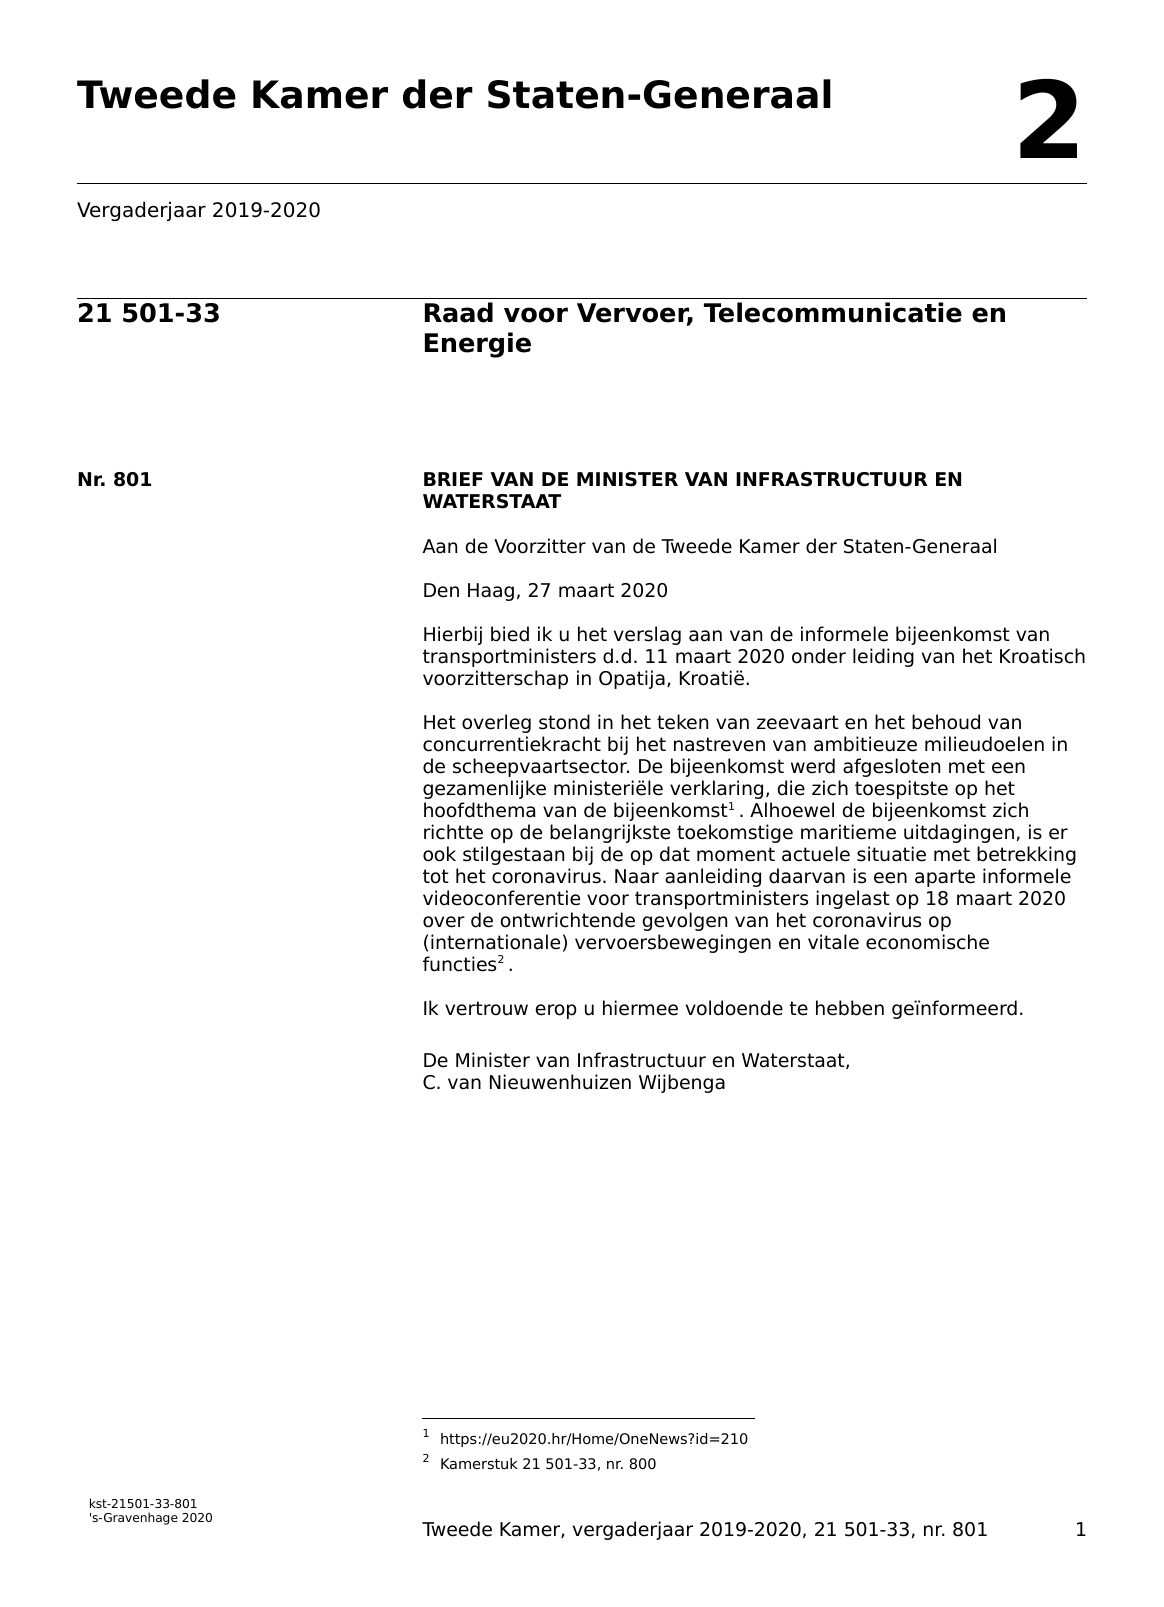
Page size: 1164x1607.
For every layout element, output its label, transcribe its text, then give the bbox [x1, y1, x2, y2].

text De Minister van Infrastructuur en Waterstaat, C. van Nieuwenhuizen Wijbenga [422, 1050, 1087, 1094]
text Het overleg stond in het teken van zeevaart en het behoud van concurrentiekracht bij het nastreven van ambitieuze milieudoelen in de scheepvaartsector. De bijeenkomst werd afgesloten met een gezamenlijke ministeriële verklaring, die zich toespitste op het hoofdthema van de bijeenkomst. Alhoewel de bijeenkomst zich richtte op de belangrijkste toekomstige maritieme uitdagingen, is er ook stilgestaan bij de op dat moment actuele situatie met betrekking tot het coronavirus. Naar aanleiding daarvan is een aparte informele videoconferentie voor transportministers ingelast op 18 maart 2020 over de ontwrichtende gevolgen van het coronavirus op (internationale) vervoersbewegingen en vitale economische functies. [422, 712, 1087, 976]
text https://eu2020.hr/Home/OneNews?id=210 [422, 1427, 1087, 1449]
text Kamerstuk 21 501-33, nr. 800 [422, 1452, 1087, 1474]
table_header 2 [886, 59, 1087, 183]
subtitle 21 501-33 Raad voor Vervoer, Telecommunicatie en Energie [77, 299, 1087, 358]
subtitle Nr. 801 BRIEF VAN DE MINISTER VAN INFRASTRUCTUUR EN WATERSTAAT [77, 469, 1087, 513]
text kst-21501-33-801 [88, 1497, 323, 1511]
text Hierbij bied ik u het verslag aan van de informele bijeenkomst van transportministers d.d. 11 maart 2020 onder leiding van het Kroatisch voorzitterschap in Opatija, Kroatië. [422, 624, 1087, 690]
text 's-Gravenhage 2020 [88, 1511, 323, 1525]
text Den Haag, 27 maart 2020 [422, 580, 1087, 602]
table_header Tweede Kamer der Staten-Generaal [77, 59, 886, 183]
table_cell Vergaderjaar 2019-2020 [77, 184, 1087, 298]
text Ik vertrouw erop u hiermee voldoende te hebben geïnformeerd. [422, 998, 1087, 1020]
text Aan de Voorzitter van de Tweede Kamer der Staten-Generaal [422, 536, 1087, 557]
